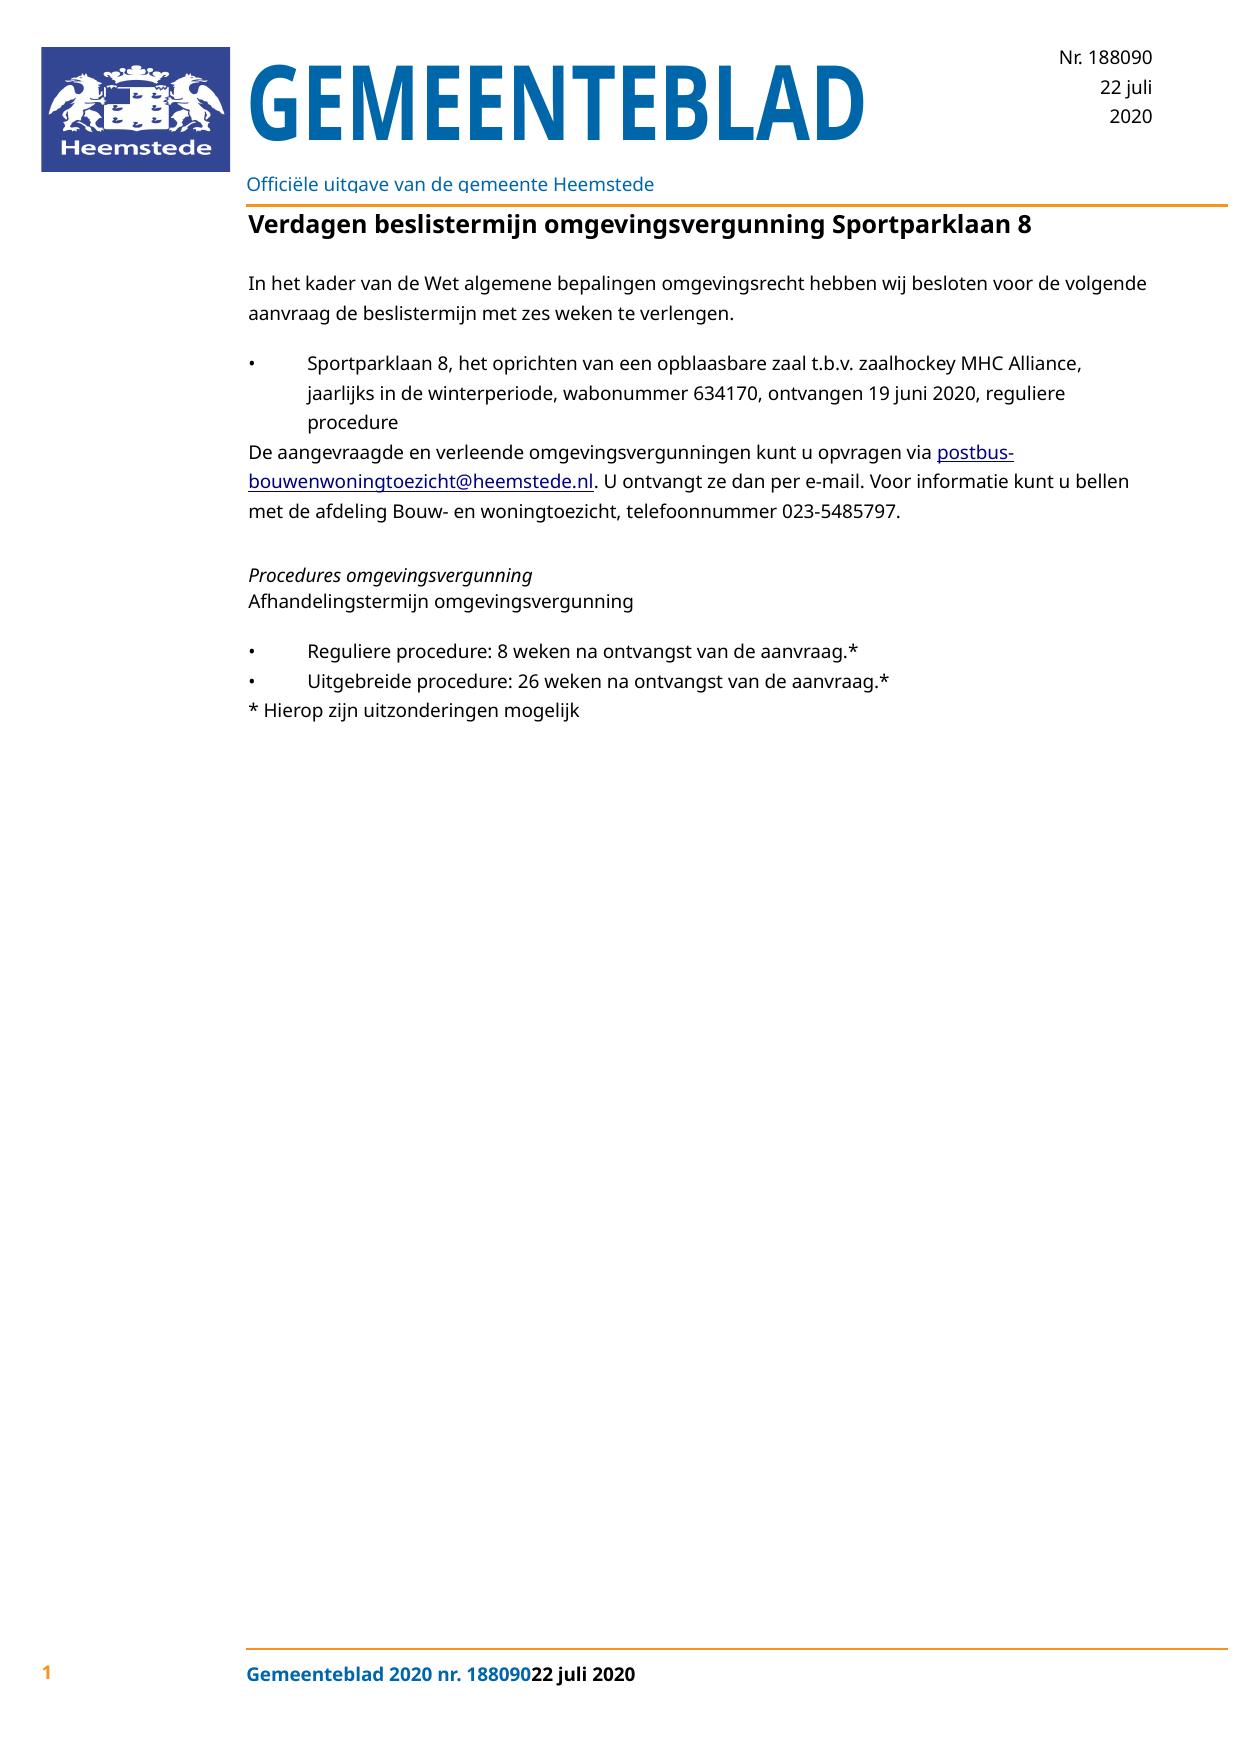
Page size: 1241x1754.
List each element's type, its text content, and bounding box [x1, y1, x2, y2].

text Procedures omgevingsvergunning [248, 562, 1152, 588]
list Reguliere procedure: 8 weken na ontvangst van de aanvraag.* [248, 638, 1152, 664]
text In het kader van de Wet algemene bepalingen omgevingsrecht hebben wij besloten voor de volgende aanvraag de beslistermijn met zes weken te verlengen. [248, 270, 1152, 326]
picture [41, 47, 231, 172]
text Afhandelingstermijn omgevingsvergunning [248, 588, 1152, 614]
list Uitgebreide procedure: 26 weken na ontvangst van de aanvraag.* [248, 668, 1152, 694]
text * Hierop zijn uitzonderingen mogelijk [248, 697, 1152, 723]
list Sportparklaan 8, het oprichten van een opblaasbare zaal t.b.v. zaalhockey MHC Alliance, jaarlijks in de winterperiode, wabonummer 634170, ontvangen 19 juni 2020, reguliere procedure [248, 350, 1152, 435]
text Verdagen beslistermijn omgevingsvergunning Sportparklaan 8 [248, 207, 1152, 241]
text De aangevraagde en verleende omgevingsvergunningen kunt u opvragen via postbus-bouwenwoningtoezicht@heemstede.nl. U ontvangt ze dan per e-mail. Voor informatie kunt u bellen met de afdeling Bouw- en woningtoezicht, telefoonnummer 023-5485797. [248, 439, 1152, 524]
